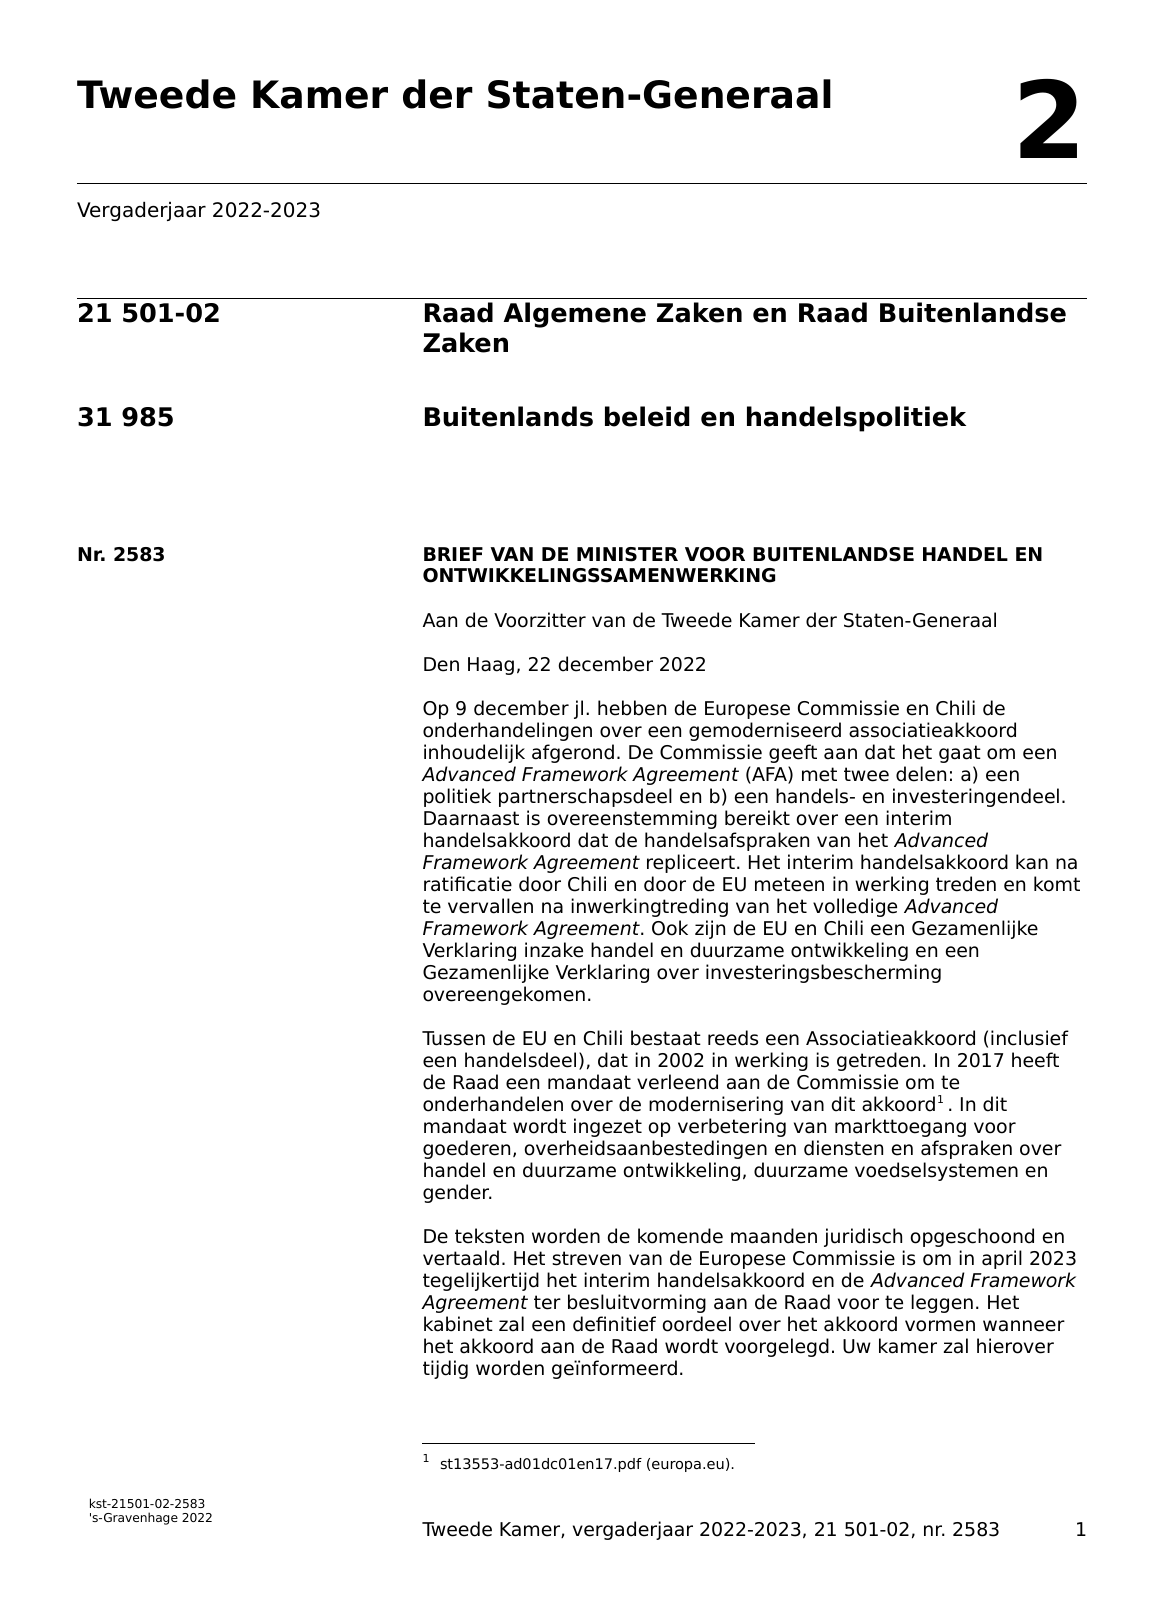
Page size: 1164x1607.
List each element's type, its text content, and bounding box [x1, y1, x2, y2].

text st13553-ad01dc01en17.pdf (europa.eu). [422, 1452, 1087, 1474]
subtitle 21 501-02 Raad Algemene Zaken en Raad Buitenlandse Zaken [77, 299, 1087, 358]
text Den Haag, 22 december 2022 [422, 654, 1087, 676]
text De teksten worden de komende maanden juridisch opgeschoond en vertaald. Het streven van de Europese Commissie is om in april 2023 tegelijkertijd het interim handelsakkoord en de Advanced Framework Agreement ter besluitvorming aan de Raad voor te leggen. Het kabinet zal een definitief oordeel over het akkoord vormen wanneer het akkoord aan de Raad wordt voorgelegd. Uw kamer zal hierover tijdig worden geïnformeerd. [422, 1226, 1087, 1380]
table_header Tweede Kamer der Staten-Generaal [77, 59, 886, 183]
subtitle Nr. 2583 BRIEF VAN DE MINISTER VOOR BUITENLANDSE HANDEL EN ONTWIKKELINGSSAMENWERKING [77, 543, 1087, 587]
subtitle 31 985 Buitenlands beleid en handelspolitiek [77, 403, 1087, 432]
text kst-21501-02-2583 [88, 1497, 323, 1511]
table_header 2 [886, 59, 1087, 183]
text 's-Gravenhage 2022 [88, 1511, 323, 1525]
table_cell Vergaderjaar 2022-2023 [77, 184, 1087, 298]
text Aan de Voorzitter van de Tweede Kamer der Staten-Generaal [422, 609, 1087, 632]
text Op 9 december jl. hebben de Europese Commissie en Chili de onderhandelingen over een gemoderniseerd associatieakkoord inhoudelijk afgerond. De Commissie geeft aan dat het gaat om een Advanced Framework Agreement (AFA) met twee delen: a) een politiek partnerschapsdeel en b) een handels- en investeringendeel. Daarnaast is overeenstemming bereikt over een interim handelsakkoord dat de handelsafspraken van het Advanced Framework Agreement repliceert. Het interim handelsakkoord kan na ratificatie door Chili en door de EU meteen in werking treden en komt te vervallen na inwerkingtreding van het volledige Advanced Framework Agreement. Ook zijn de EU en Chili een Gezamenlijke Verklaring inzake handel en duurzame ontwikkeling en een Gezamenlijke Verklaring over investeringsbescherming overeengekomen. [422, 698, 1087, 1006]
text Tussen de EU en Chili bestaat reeds een Associatieakkoord (inclusief een handelsdeel), dat in 2002 in werking is getreden. In 2017 heeft de Raad een mandaat verleend aan de Commissie om te onderhandelen over de modernisering van dit akkoord. In dit mandaat wordt ingezet op verbetering van markttoegang voor goederen, overheidsaanbestedingen en diensten en afspraken over handel en duurzame ontwikkeling, duurzame voedselsystemen en gender. [422, 1028, 1087, 1204]
